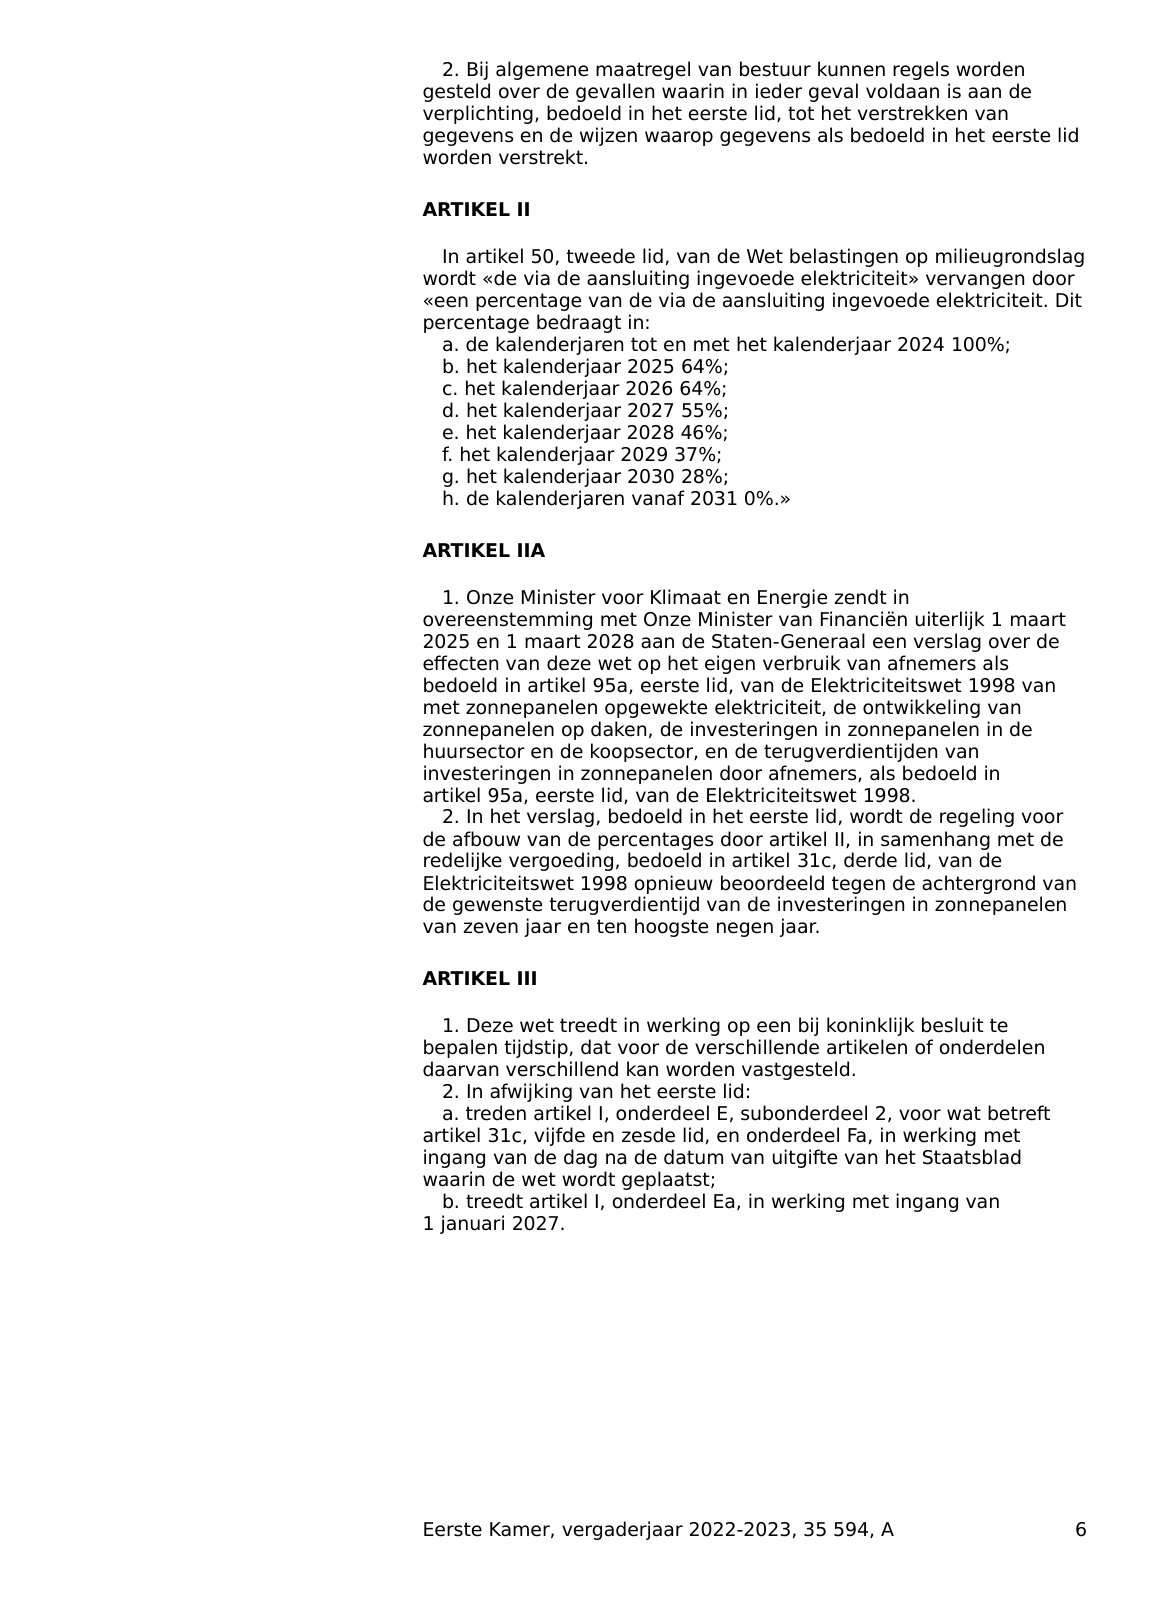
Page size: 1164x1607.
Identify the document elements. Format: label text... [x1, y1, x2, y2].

text 2. In het verslag, bedoeld in het eerste lid, wordt de regeling voor de afbouw van de percentages door artikel II, in samenhang met de redelijke vergoeding, bedoeld in artikel 31c, derde lid, van de Elektriciteitswet 1998 opnieuw beoordeeld tegen de achtergrond van de gewenste terugverdientijd van de investeringen in zonnepanelen van zeven jaar en ten hoogste negen jaar. [422, 806, 1087, 938]
text g. het kalenderjaar 2030 28%; [422, 466, 1087, 488]
subtitle ARTIKEL IIA [422, 540, 1087, 562]
subtitle ARTIKEL III [422, 968, 1087, 990]
text e. het kalenderjaar 2028 46%; [422, 422, 1087, 444]
text 2. Bij algemene maatregel van bestuur kunnen regels worden gesteld over de gevallen waarin in ieder geval voldaan is aan de verplichting, bedoeld in het eerste lid, tot het verstrekken van gegevens en de wijzen waarop gegevens als bedoeld in het eerste lid worden verstrekt. [422, 59, 1087, 169]
text b. het kalenderjaar 2025 64%; [422, 356, 1087, 378]
text f. het kalenderjaar 2029 37%; [422, 444, 1087, 466]
text c. het kalenderjaar 2026 64%; [422, 378, 1087, 400]
text a. de kalenderjaren tot en met het kalenderjaar 2024 100%; [422, 334, 1087, 356]
text 1. Onze Minister voor Klimaat en Energie zendt in overeenstemming met Onze Minister van Financiën uiterlijk 1 maart 2025 en 1 maart 2028 aan de Staten-Generaal een verslag over de effecten van deze wet op het eigen verbruik van afnemers als bedoeld in artikel 95a, eerste lid, van de Elektriciteitswet 1998 van met zonnepanelen opgewekte elektriciteit, de ontwikkeling van zonnepanelen op daken, de investeringen in zonnepanelen in de huursector en de koopsector, en de terugverdientijden van investeringen in zonnepanelen door afnemers, als bedoeld in artikel 95a, eerste lid, van de Elektriciteitswet 1998. [422, 587, 1087, 806]
text a. treden artikel I, onderdeel E, subonderdeel 2, voor wat betreft artikel 31c, vijfde en zesde lid, en onderdeel Fa, in werking met ingang van de dag na de datum van uitgifte van het Staatsblad waarin de wet wordt geplaatst; [422, 1103, 1087, 1191]
text 2. In afwijking van het eerste lid: [422, 1081, 1087, 1103]
subtitle ARTIKEL II [422, 199, 1087, 221]
text h. de kalenderjaren vanaf 2031 0%.» [422, 488, 1087, 510]
text In artikel 50, tweede lid, van de Wet belastingen op milieugrondslag wordt «de via de aansluiting ingevoede elektriciteit» vervangen door «een percentage van de via de aansluiting ingevoede elektriciteit. Dit percentage bedraagt in: [422, 246, 1087, 334]
text 1. Deze wet treedt in werking op een bij koninklijk besluit te bepalen tijdstip, dat voor de verschillende artikelen of onderdelen daarvan verschillend kan worden vastgesteld. [422, 1015, 1087, 1081]
text b. treedt artikel I, onderdeel Ea, in werking met ingang van 1 januari 2027. [422, 1191, 1087, 1235]
text d. het kalenderjaar 2027 55%; [422, 400, 1087, 422]
